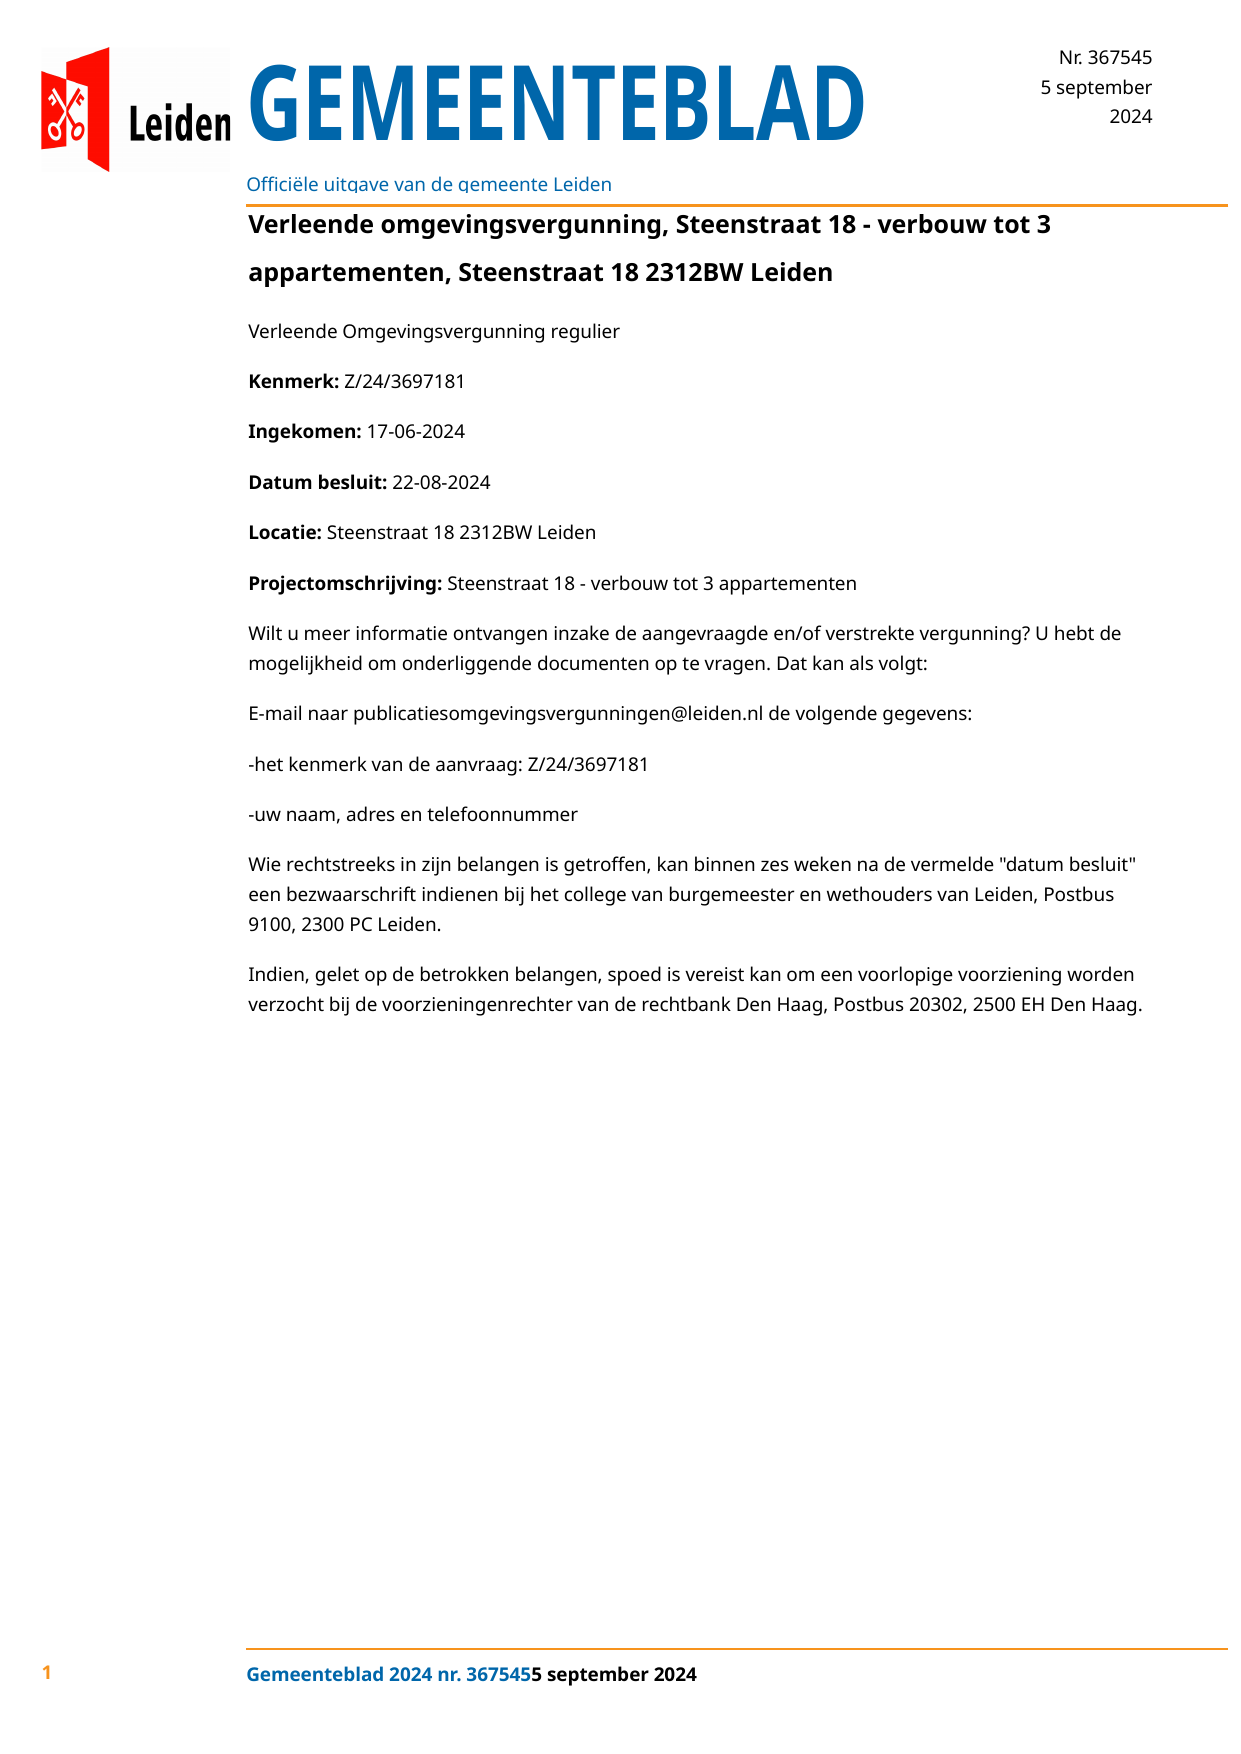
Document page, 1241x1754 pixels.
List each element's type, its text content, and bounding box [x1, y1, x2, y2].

text Projectomschrijving: Steenstraat 18 - verbouw tot 3 appartementen [248, 570, 1152, 596]
text Verleende Omgevingsvergunning regulier [248, 318, 1152, 344]
text Datum besluit: 22-08-2024 [248, 469, 1152, 495]
picture [41, 47, 231, 172]
text Wilt u meer informatie ontvangen inzake de aangevraagde en/of verstrekte vergunning? U hebt de mogelijkheid om onderliggende documenten op te vragen. Dat kan als volgt: [248, 620, 1152, 676]
text Locatie: Steenstraat 18 2312BW Leiden [248, 519, 1152, 545]
text Kenmerk: Z/24/3697181 [248, 368, 1152, 394]
text Verleende omgevingsvergunning, Steenstraat 18 - verbouw tot 3 appartementen, Steenstraat 18 2312BW Leiden [248, 207, 1152, 288]
text Wie rechtstreeks in zijn belangen is getroffen, kan binnen zes weken na de vermelde "datum besluit" een bezwaarschrift indienen bij het college van burgemeester en wethouders van Leiden, Postbus 9100, 2300 PC Leiden. [248, 852, 1152, 937]
text -het kenmerk van de aanvraag: Z/24/3697181 [248, 751, 1152, 777]
text E-mail naar publicatiesomgevingsvergunningen@leiden.nl de volgende gegevens: [248, 700, 1152, 726]
text Indien, gelet op de betrokken belangen, spoed is vereist kan om een voorlopige voorziening worden verzocht bij de voorzieningenrechter van de rechtbank Den Haag, Postbus 20302, 2500 EH Den Haag. [248, 961, 1152, 1017]
text Ingekomen: 17-06-2024 [248, 419, 1152, 444]
text -uw naam, adres en telefoonnummer [248, 801, 1152, 827]
